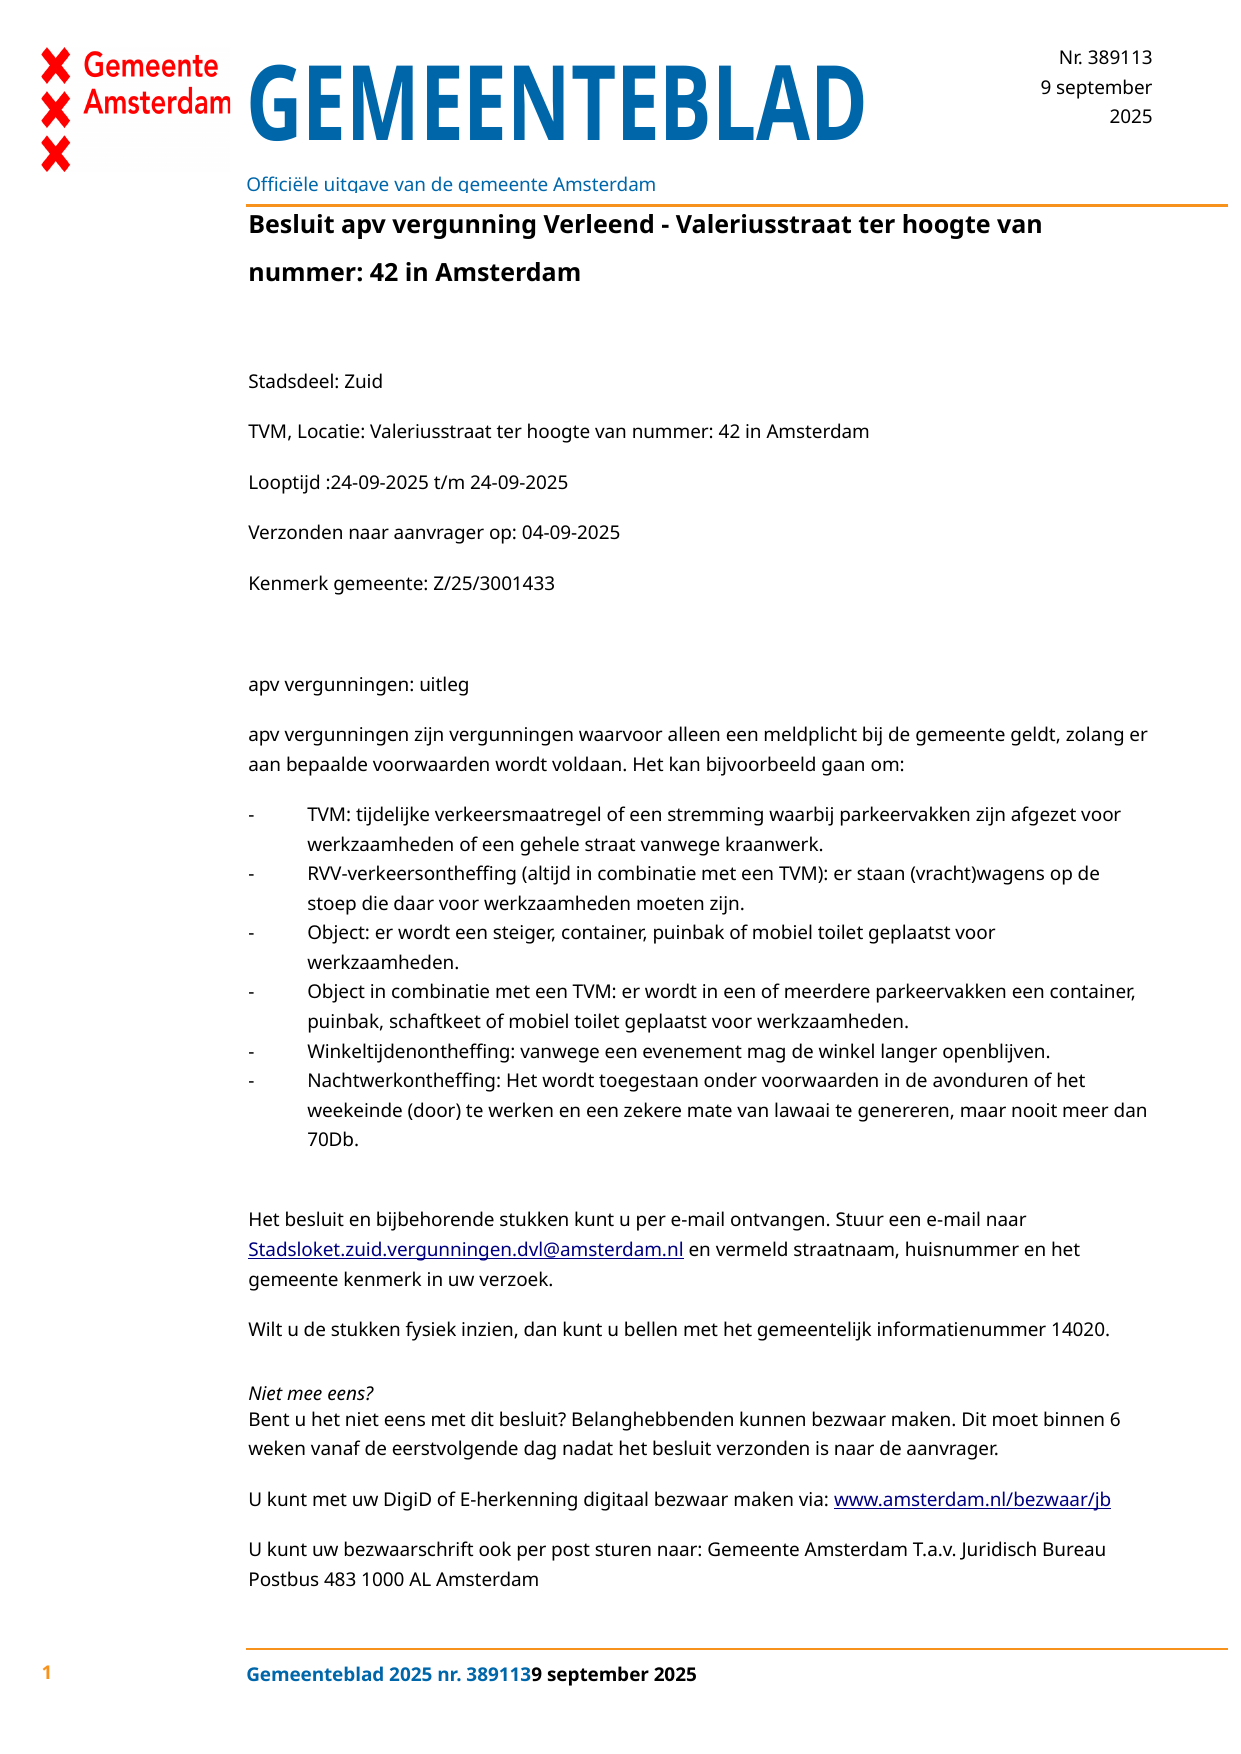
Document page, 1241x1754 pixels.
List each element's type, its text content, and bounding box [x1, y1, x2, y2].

text Kenmerk gemeente: Z/25/3001433 [248, 570, 1152, 596]
text apv vergunningen zijn vergunningen waarvoor alleen een meldplicht bij de gemeente geldt, zolang er aan bepaalde voorwaarden wordt voldaan. Het kan bijvoorbeeld gaan om: [248, 721, 1152, 777]
picture [41, 47, 231, 172]
list Object in combinatie met een TVM: er wordt in een of meerdere parkeervakken een container, puinbak, schaftkeet of mobiel toilet geplaatst voor werkzaamheden. [248, 979, 1152, 1034]
text apv vergunningen: uitleg [248, 671, 1152, 697]
text U kunt met uw DigiD of E-herkenning digitaal bezwaar maken via: www.amsterdam.nl/bezwaar/jb [248, 1486, 1152, 1512]
text U kunt uw bezwaarschrift ook per post sturen naar: Gemeente Amsterdam T.a.v. Juridisch Bureau Postbus 483 1000 AL Amsterdam [248, 1536, 1152, 1592]
list Object: er wordt een steiger, container, puinbak of mobiel toilet geplaatst voor werkzaamheden. [248, 919, 1152, 975]
text Besluit apv vergunning Verleend - Valeriusstraat ter hoogte van nummer: 42 in Amsterdam [248, 207, 1152, 288]
text Looptijd :24-09-2025 t/m 24-09-2025 [248, 469, 1152, 495]
list TVM: tijdelijke verkeersmaatregel of een stremming waarbij parkeervakken zijn afgezet voor werkzaamheden of een gehele straat vanwege kraanwerk. [248, 801, 1152, 857]
list Winkeltijdenontheffing: vanwege een evenement mag de winkel langer openblijven. [248, 1038, 1152, 1064]
list Nachtwerkontheffing: Het wordt toegestaan onder voorwaarden in de avonduren of het weekeinde (door) te werken en een zekere mate van lawaai te genereren, maar nooit meer dan 70Db. [248, 1067, 1152, 1152]
list RVV-verkeersontheffing (altijd in combinatie met een TVM): er staan (vracht)wagens op de stoep die daar voor werkzaamheden moeten zijn. [248, 860, 1152, 916]
text Niet mee eens? [248, 1380, 1152, 1406]
text TVM, Locatie: Valeriusstraat ter hoogte van nummer: 42 in Amsterdam [248, 419, 1152, 444]
text Wilt u de stukken fysiek inzien, dan kunt u bellen met het gemeentelijk informatienummer 14020. [248, 1316, 1152, 1342]
text Verzonden naar aanvrager op: 04-09-2025 [248, 519, 1152, 545]
text Bent u het niet eens met dit besluit? Belanghebbenden kunnen bezwaar maken. Dit moet binnen 6 weken vanaf de eerstvolgende dag nadat het besluit verzonden is naar de aanvrager. [248, 1406, 1152, 1461]
text Stadsdeel: Zuid [248, 368, 1152, 394]
text Het besluit en bijbehorende stukken kunt u per e-mail ontvangen. Stuur een e-mail naar Stadsloket.zuid.vergunningen.dvl@amsterdam.nl en vermeld straatnaam, huisnummer en het gemeente kenmerk in uw verzoek. [248, 1207, 1152, 1292]
